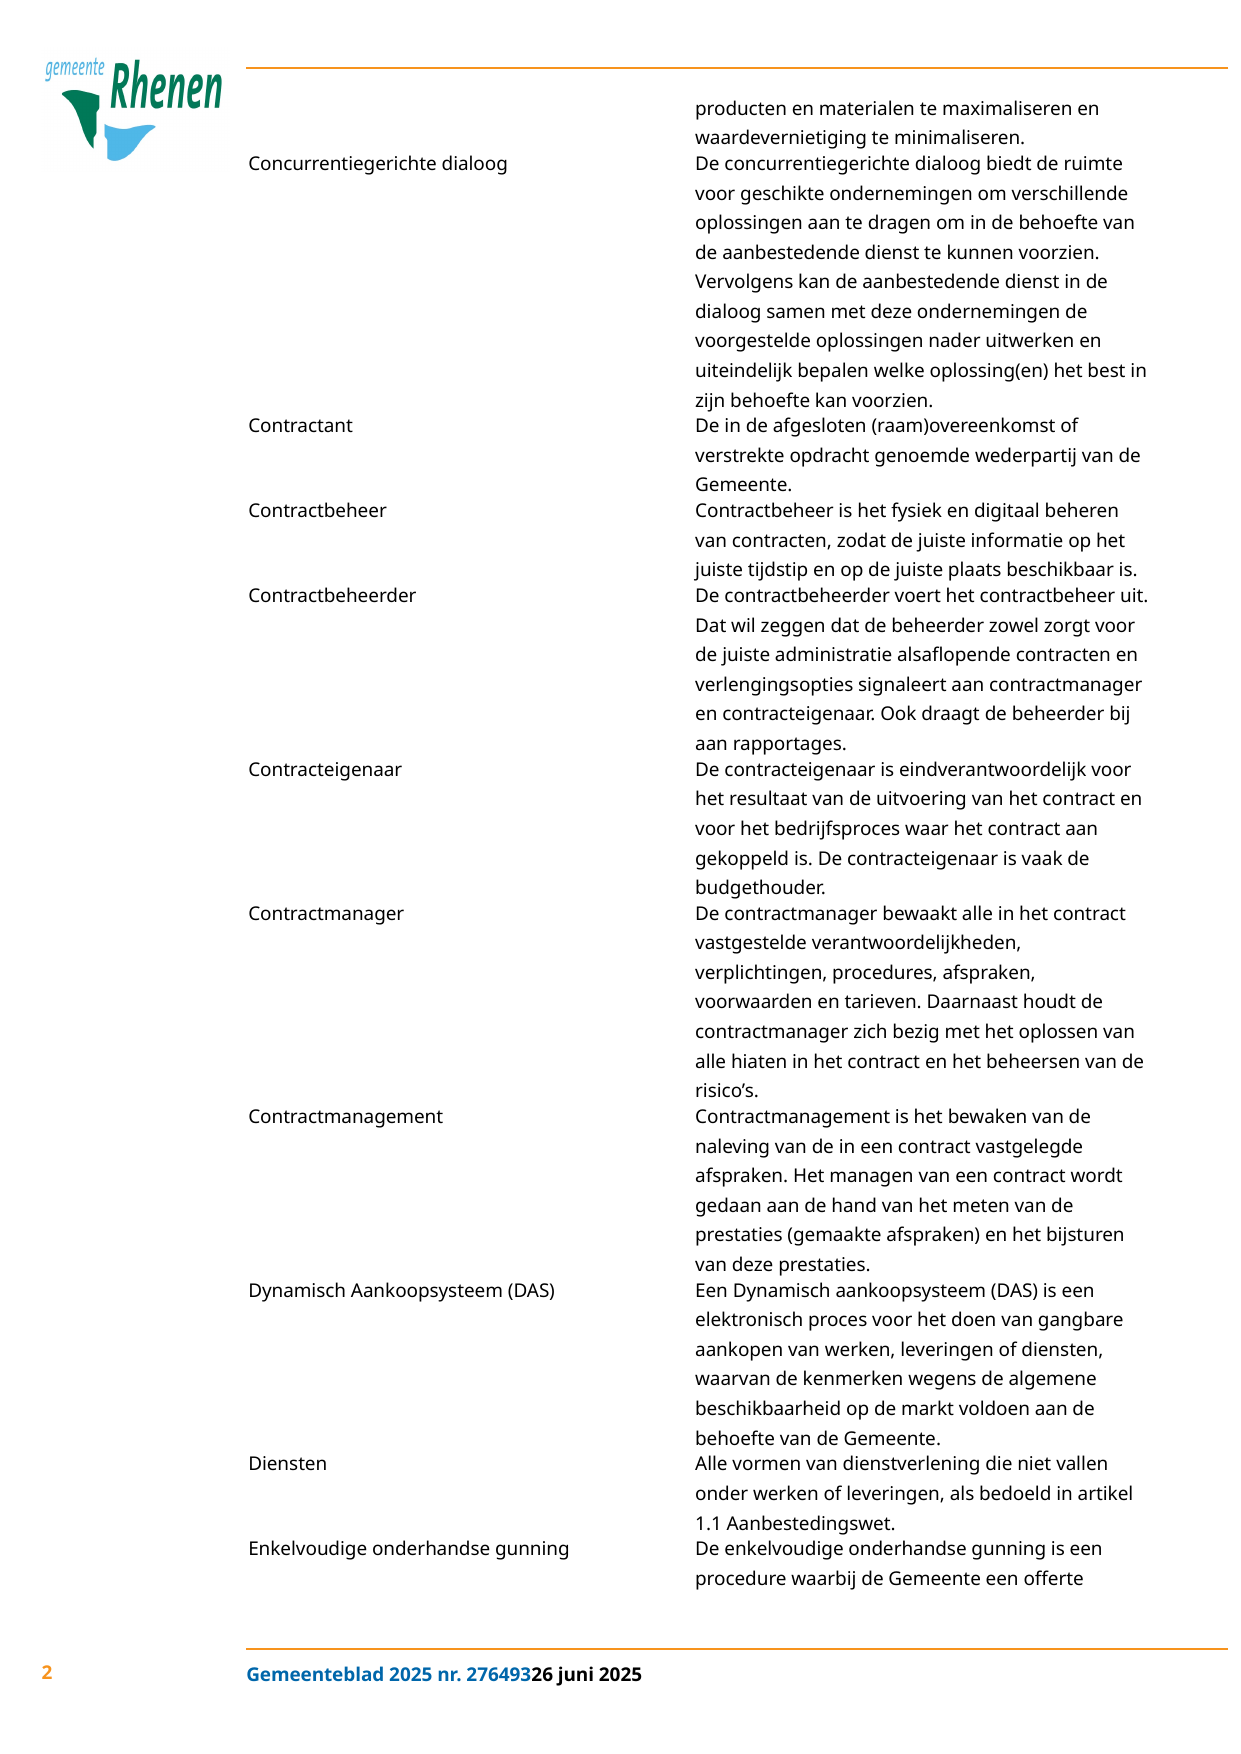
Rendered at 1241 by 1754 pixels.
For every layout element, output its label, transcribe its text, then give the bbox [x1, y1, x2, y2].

table_cell Contracteigenaar [248, 756, 695, 900]
table_cell De contracteigenaar is eindverantwoordelijk voor het resultaat van de uitvoering van het contract en voor het bedrijfsproces waar het contract aan gekoppeld is. De contracteigenaar is vaak de budgethouder. [695, 756, 1152, 900]
table_cell Enkelvoudige onderhandse gunning [248, 1535, 695, 1591]
table_cell De enkelvoudige onderhandse gunning is een procedure waarbij de Gemeente een offerte [695, 1535, 1152, 1591]
table_cell Contractmanagement is het bewaken van de naleving van de in een contract vastgelegde afspraken. Het managen van een contract wordt gedaan aan de hand van het meten van de prestaties (gemaakte afspraken) en het bijsturen van deze prestaties. [695, 1103, 1152, 1277]
table_cell De concurrentiegerichte dialoog biedt de ruimte voor geschikte ondernemingen om verschillende oplossingen aan te dragen om in de behoefte van de aanbestedende dienst te kunnen voorzien. Vervolgens kan de aanbestedende dienst in de dialoog samen met deze ondernemingen de voorgestelde oplossingen nader uitwerken en uiteindelijk bepalen welke oplossing(en) het best in zijn behoefte kan voorzien. [695, 150, 1152, 412]
table_cell Contractbeheer is het fysiek en digitaal beheren van contracten, zodat de juiste informatie op het juiste tijdstip en op de juiste plaats beschikbaar is. [695, 498, 1152, 582]
table_cell De contractmanager bewaakt alle in het contract vastgestelde verantwoordelijkheden, verplichtingen, procedures, afspraken, voorwaarden en tarieven. Daarnaast houdt de contractmanager zich bezig met het oplossen van alle hiaten in het contract en het beheersen van de risico’s. [695, 900, 1152, 1103]
table_cell Concurrentiegerichte dialoog [248, 150, 695, 412]
table_cell Contractant [248, 413, 695, 497]
table_cell Alle vormen van dienstverlening die niet vallen onder werken of leveringen, als bedoeld in artikel 1.1 Aanbestedingswet. [695, 1451, 1152, 1535]
table_cell producten en materialen te maximaliseren en waardevernietiging te minimaliseren. [695, 95, 1152, 150]
picture [41, 47, 231, 172]
table_cell Dynamisch Aankoopsysteem (DAS) [248, 1277, 695, 1451]
table_cell Diensten [248, 1451, 695, 1535]
table_cell [248, 95, 695, 150]
table_cell Contractmanagement [248, 1103, 695, 1277]
table_cell Contractmanager [248, 900, 695, 1103]
table_cell Contractbeheerder [248, 582, 695, 756]
table_cell Contractbeheer [248, 498, 695, 582]
table_cell Een Dynamisch aankoopsysteem (DAS) is een elektronisch proces voor het doen van gangbare aankopen van werken, leveringen of diensten, waarvan de kenmerken wegens de algemene beschikbaarheid op de markt voldoen aan de behoefte van de Gemeente. [695, 1277, 1152, 1451]
table_cell De contractbeheerder voert het contractbeheer uit. Dat wil zeggen dat de beheerder zowel zorgt voor de juiste administratie alsaflopende contracten en verlengingsopties signaleert aan contractmanager en contracteigenaar. Ook draagt de beheerder bij aan rapportages. [695, 582, 1152, 756]
table_cell De in de afgesloten (raam)overeenkomst of verstrekte opdracht genoemde wederpartij van de Gemeente. [695, 413, 1152, 497]
